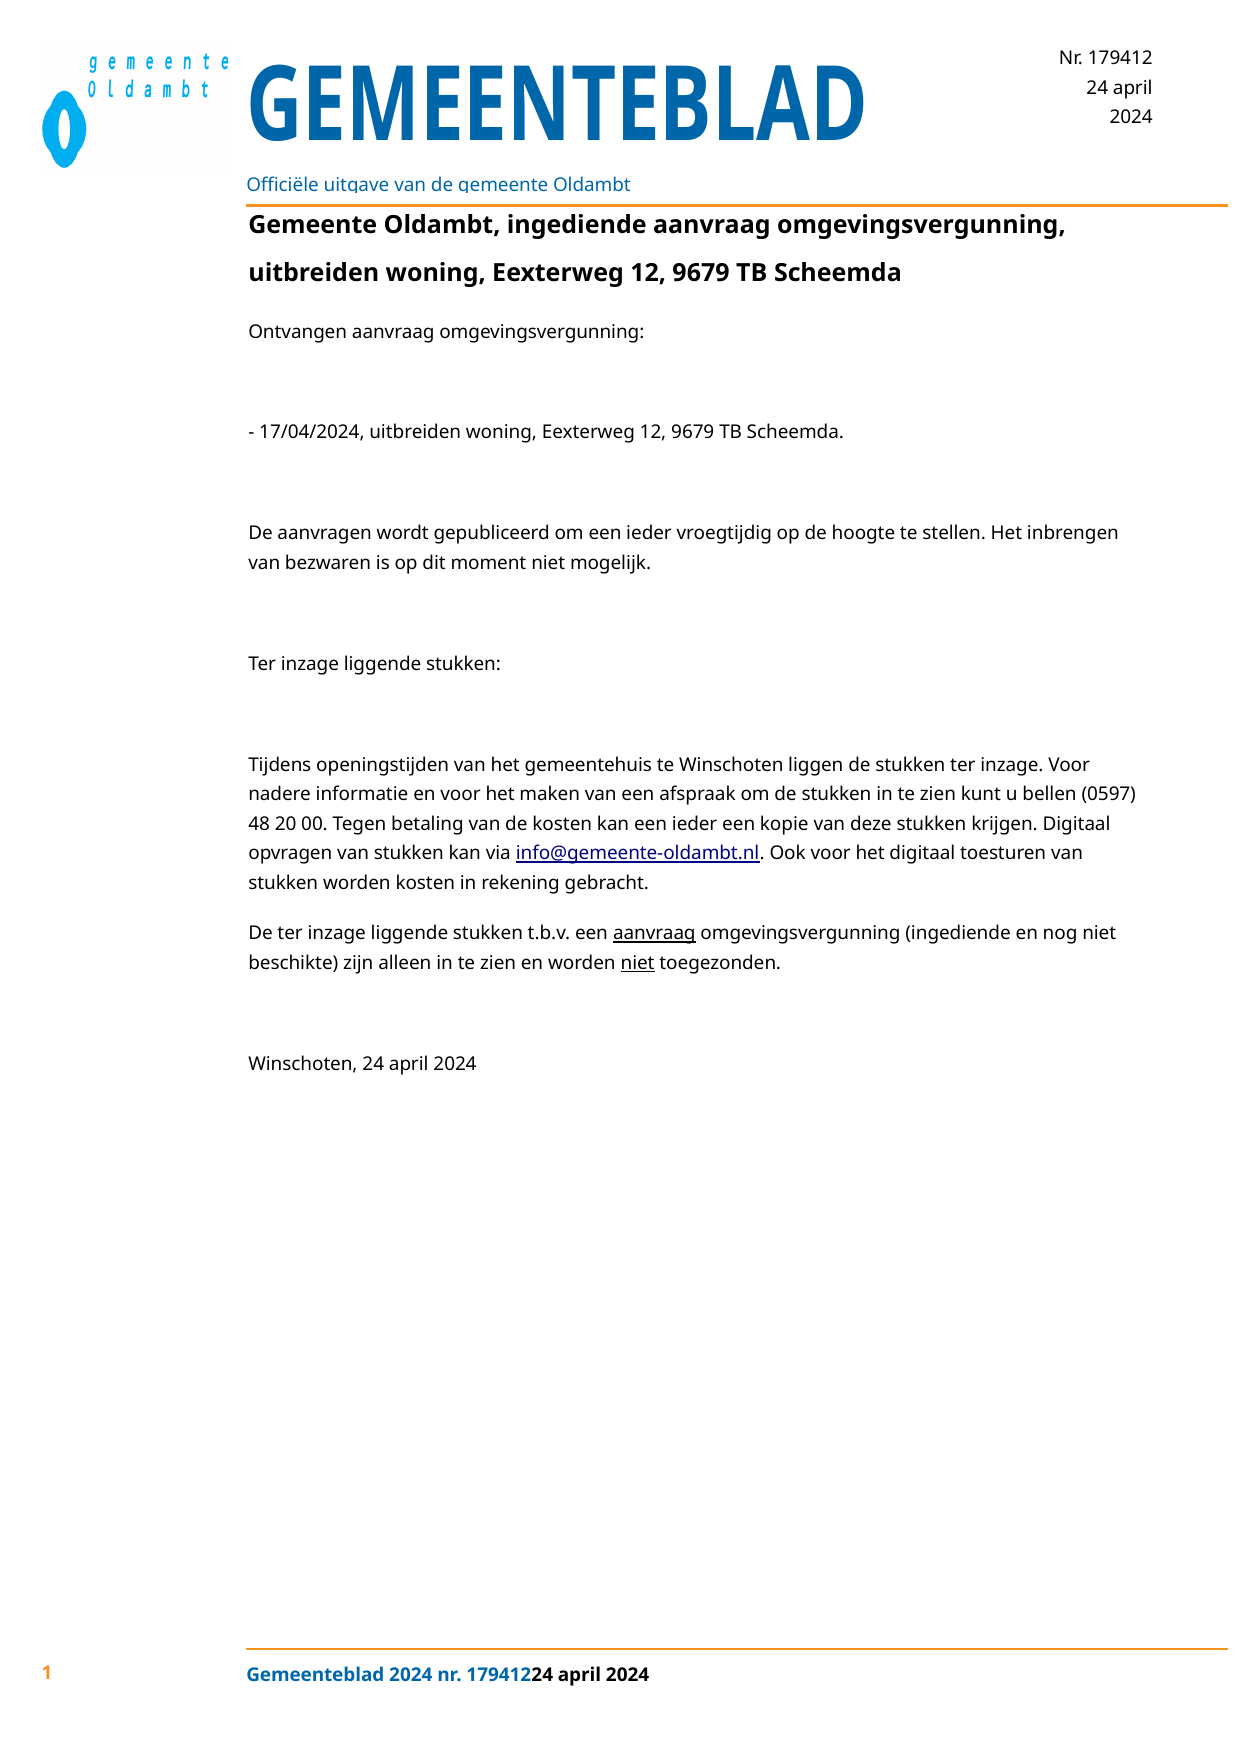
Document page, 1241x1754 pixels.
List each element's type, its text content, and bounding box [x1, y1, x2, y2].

text Ter inzage liggende stukken: [248, 650, 1152, 676]
text Tijdens openingstijden van het gemeentehuis te Winschoten liggen de stukken ter inzage. Voor nadere informatie en voor het maken van een afspraak om de stukken in te zien kunt u bellen (0597) 48 20 00. Tegen betaling van de kosten kan een ieder een kopie van deze stukken krijgen. Digitaal opvragen van stukken kan via info@gemeente-oldambt.nl. Ook voor het digitaal toesturen van stukken worden kosten in rekening gebracht. [248, 751, 1152, 895]
text De aanvragen wordt gepubliceerd om een ieder vroegtijdig op de hoogte te stellen. Het inbrengen van bezwaren is op dit moment niet mogelijk. [248, 519, 1152, 575]
picture [41, 47, 231, 172]
text De ter inzage liggende stukken t.b.v. een aanvraag omgevingsvergunning (ingediende en nog niet beschikte) zijn alleen in te zien en worden niet toegezonden. [248, 919, 1152, 975]
text Gemeente Oldambt, ingediende aanvraag omgevingsvergunning, uitbreiden woning, Eexterweg 12, 9679 TB Scheemda [248, 207, 1152, 288]
text - 17/04/2024, uitbreiden woning, Eexterweg 12, 9679 TB Scheemda. [248, 419, 1152, 444]
text Winschoten, 24 april 2024 [248, 1050, 1152, 1076]
text Ontvangen aanvraag omgevingsvergunning: [248, 318, 1152, 344]
